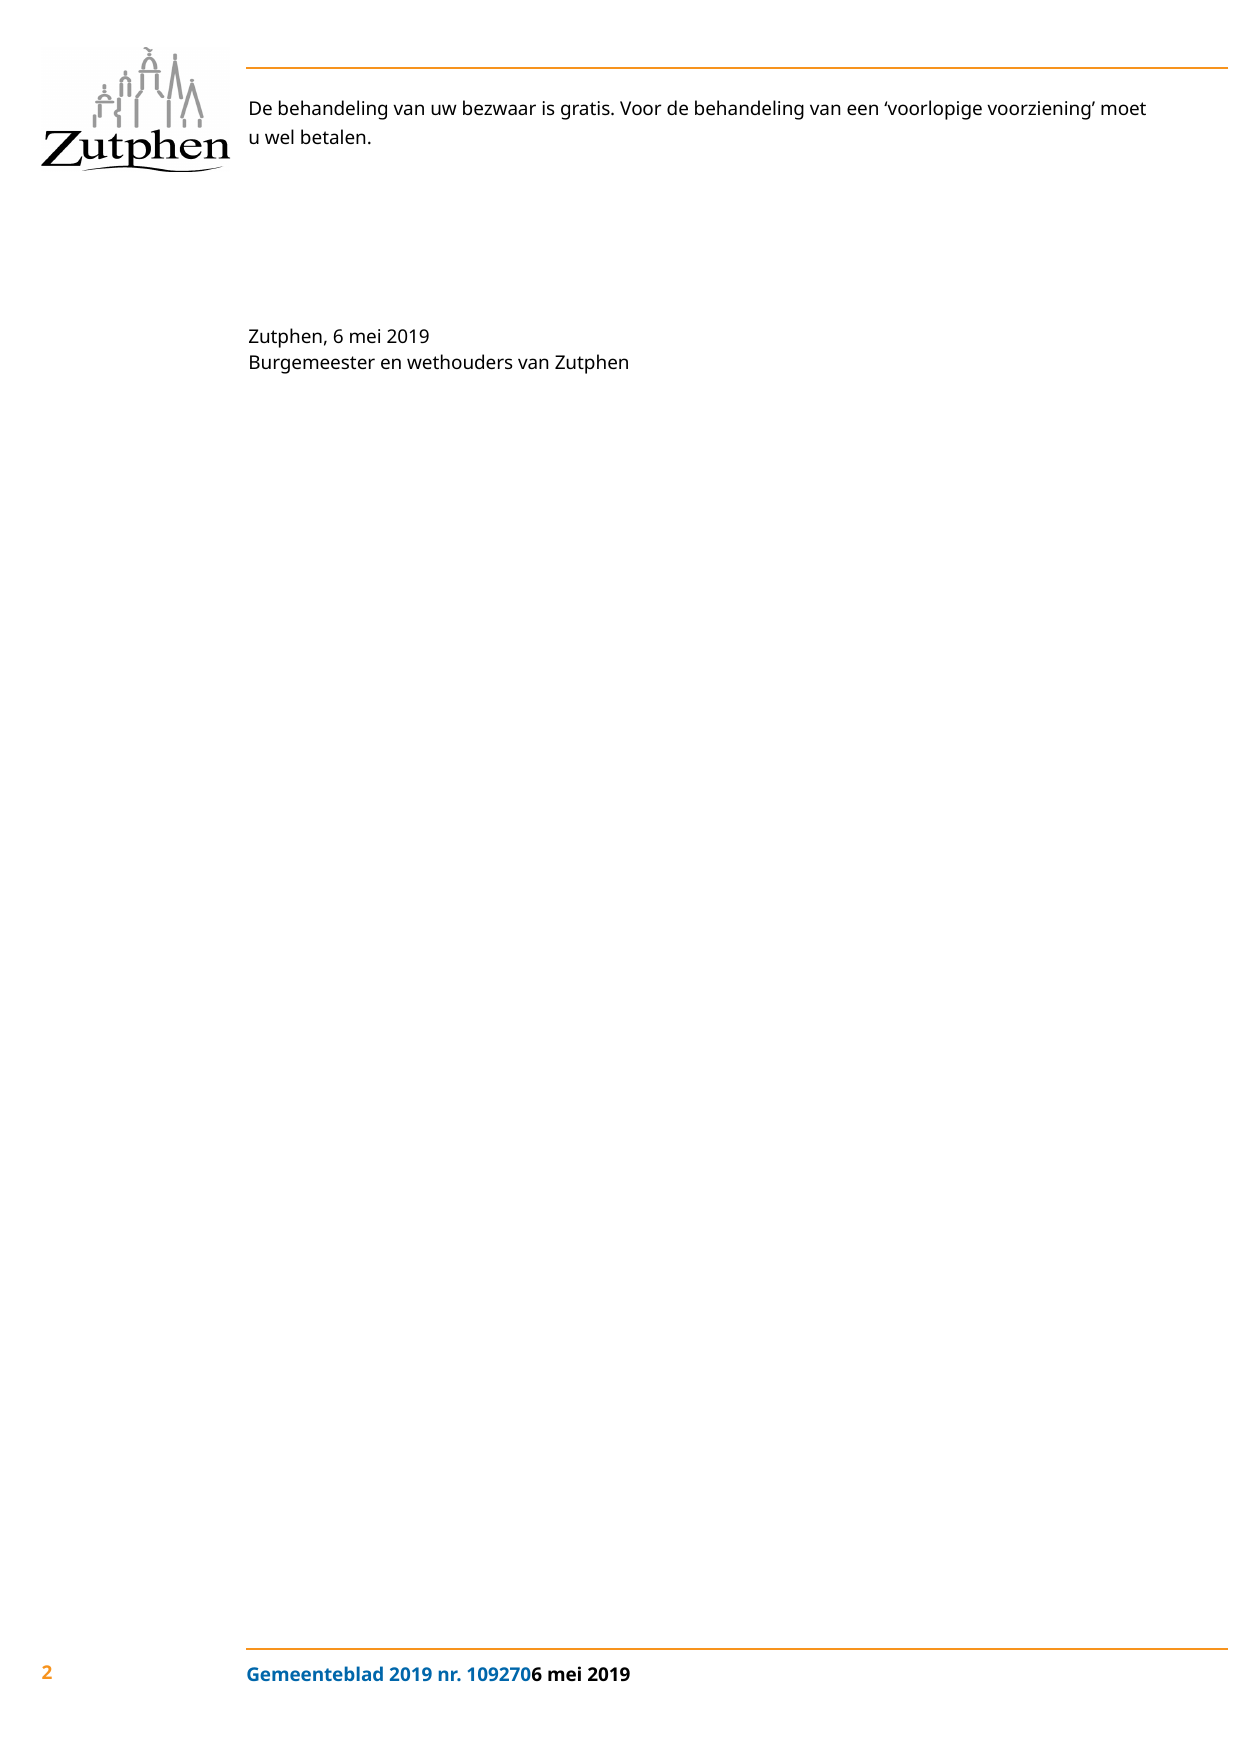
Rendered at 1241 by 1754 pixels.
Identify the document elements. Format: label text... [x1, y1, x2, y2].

picture [41, 47, 231, 172]
text De behandeling van uw bezwaar is gratis. Voor de behandeling van een ‘voorlopige voorziening’ moet u wel betalen. [248, 95, 1152, 150]
text Burgemeester en wethouders van Zutphen [248, 349, 1152, 375]
text Zutphen, 6 mei 2019 [248, 323, 1152, 349]
